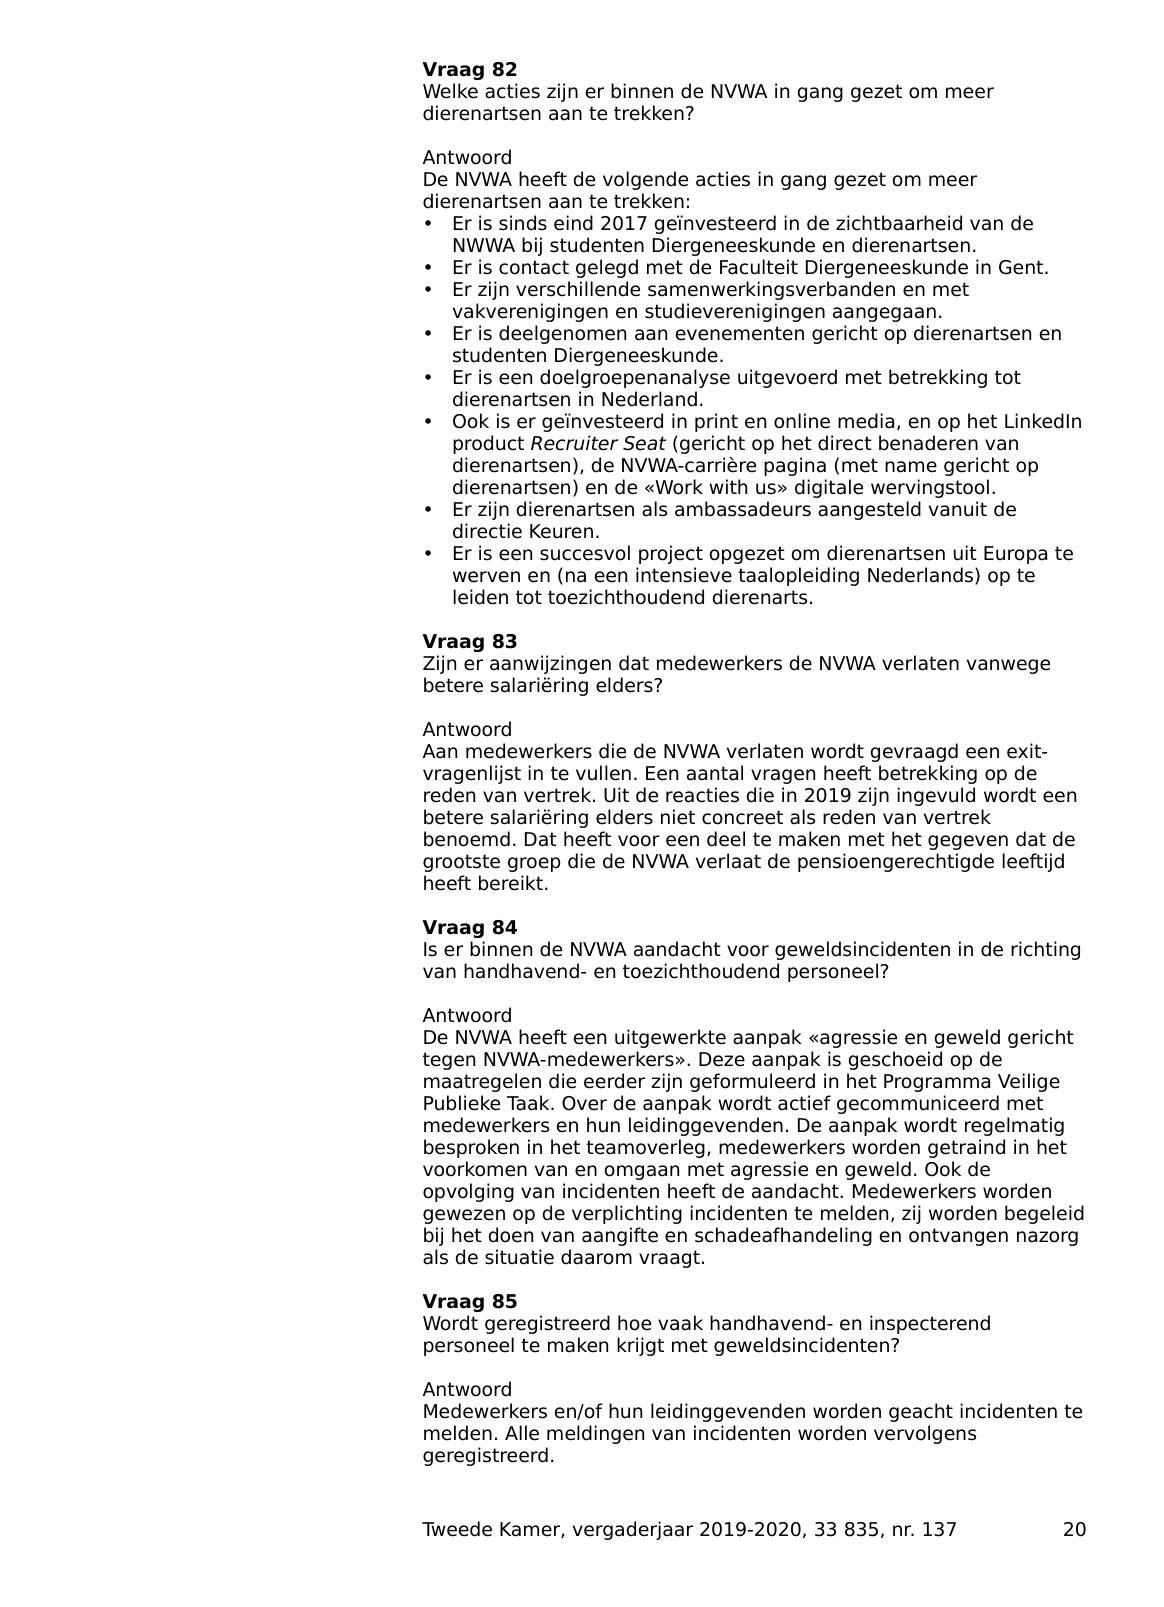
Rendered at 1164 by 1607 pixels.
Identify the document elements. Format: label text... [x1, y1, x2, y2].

text Vraag 84 [422, 917, 1087, 939]
text De NVWA heeft de volgende acties in gang gezet om meer dierenartsen aan te trekken: [422, 169, 1087, 213]
text • Er zijn verschillende samenwerkingsverbanden en met vakverenigingen en studieverenigingen aangegaan. [422, 279, 1087, 323]
text • Er is contact gelegd met de Faculteit Diergeneeskunde in Gent. [422, 257, 1087, 279]
text Medewerkers en/of hun leidinggevenden worden geacht incidenten te melden. Alle meldingen van incidenten worden vervolgens geregistreerd. [422, 1401, 1087, 1467]
text Aan medewerkers die de NVWA verlaten wordt gevraagd een exit-vragenlijst in te vullen. Een aantal vragen heeft betrekking op de reden van vertrek. Uit de reacties die in 2019 zijn ingevuld wordt een betere salariëring elders niet concreet als reden van vertrek benoemd. Dat heeft voor een deel te maken met het gegeven dat de grootste groep die de NVWA verlaat de pensioengerechtigde leeftijd heeft bereikt. [422, 741, 1087, 895]
text • Ook is er geïnvesteerd in print en online media, en op het LinkedIn product Recruiter Seat (gericht op het direct benaderen van dierenartsen), de NVWA-carrière pagina (met name gericht op dierenartsen) en de «Work with us» digitale wervingstool. [422, 411, 1087, 499]
text Wordt geregistreerd hoe vaak handhavend- en inspecterend personeel te maken krijgt met geweldsincidenten? [422, 1313, 1087, 1357]
text • Er zijn dierenartsen als ambassadeurs aangesteld vanuit de directie Keuren. [422, 499, 1087, 543]
text Antwoord [422, 147, 1087, 169]
text Antwoord [422, 1379, 1087, 1401]
text De NVWA heeft een uitgewerkte aanpak «agressie en geweld gericht tegen NVWA-medewerkers». Deze aanpak is geschoeid op de maatregelen die eerder zijn geformuleerd in het Programma Veilige Publieke Taak. Over de aanpak wordt actief gecommuniceerd met medewerkers en hun leidinggevenden. De aanpak wordt regelmatig besproken in het teamoverleg, medewerkers worden getraind in het voorkomen van en omgaan met agressie en geweld. Ook de opvolging van incidenten heeft de aandacht. Medewerkers worden gewezen op de verplichting incidenten te melden, zij worden begeleid bij het doen van aangifte en schadeafhandeling en ontvangen nazorg als de situatie daarom vraagt. [422, 1027, 1087, 1269]
text Vraag 83 [422, 631, 1087, 653]
text Antwoord [422, 1005, 1087, 1027]
text Zijn er aanwijzingen dat medewerkers de NVWA verlaten vanwege betere salariëring elders? [422, 653, 1087, 697]
text • Er is een doelgroepenanalyse uitgevoerd met betrekking tot dierenartsen in Nederland. [422, 367, 1087, 411]
text Vraag 85 [422, 1291, 1087, 1313]
text • Er is deelgenomen aan evenementen gericht op dierenartsen en studenten Diergeneeskunde. [422, 323, 1087, 367]
text Is er binnen de NVWA aandacht voor geweldsincidenten in de richting van handhavend- en toezichthoudend personeel? [422, 939, 1087, 983]
text • Er is een succesvol project opgezet om dierenartsen uit Europa te werven en (na een intensieve taalopleiding Nederlands) op te leiden tot toezichthoudend dierenarts. [422, 543, 1087, 609]
text Welke acties zijn er binnen de NVWA in gang gezet om meer dierenartsen aan te trekken? [422, 81, 1087, 125]
text Vraag 82 [422, 59, 1087, 81]
text Antwoord [422, 719, 1087, 741]
text • Er is sinds eind 2017 geïnvesteerd in de zichtbaarheid van de NWWA bij studenten Diergeneeskunde en dierenartsen. [422, 213, 1087, 257]
